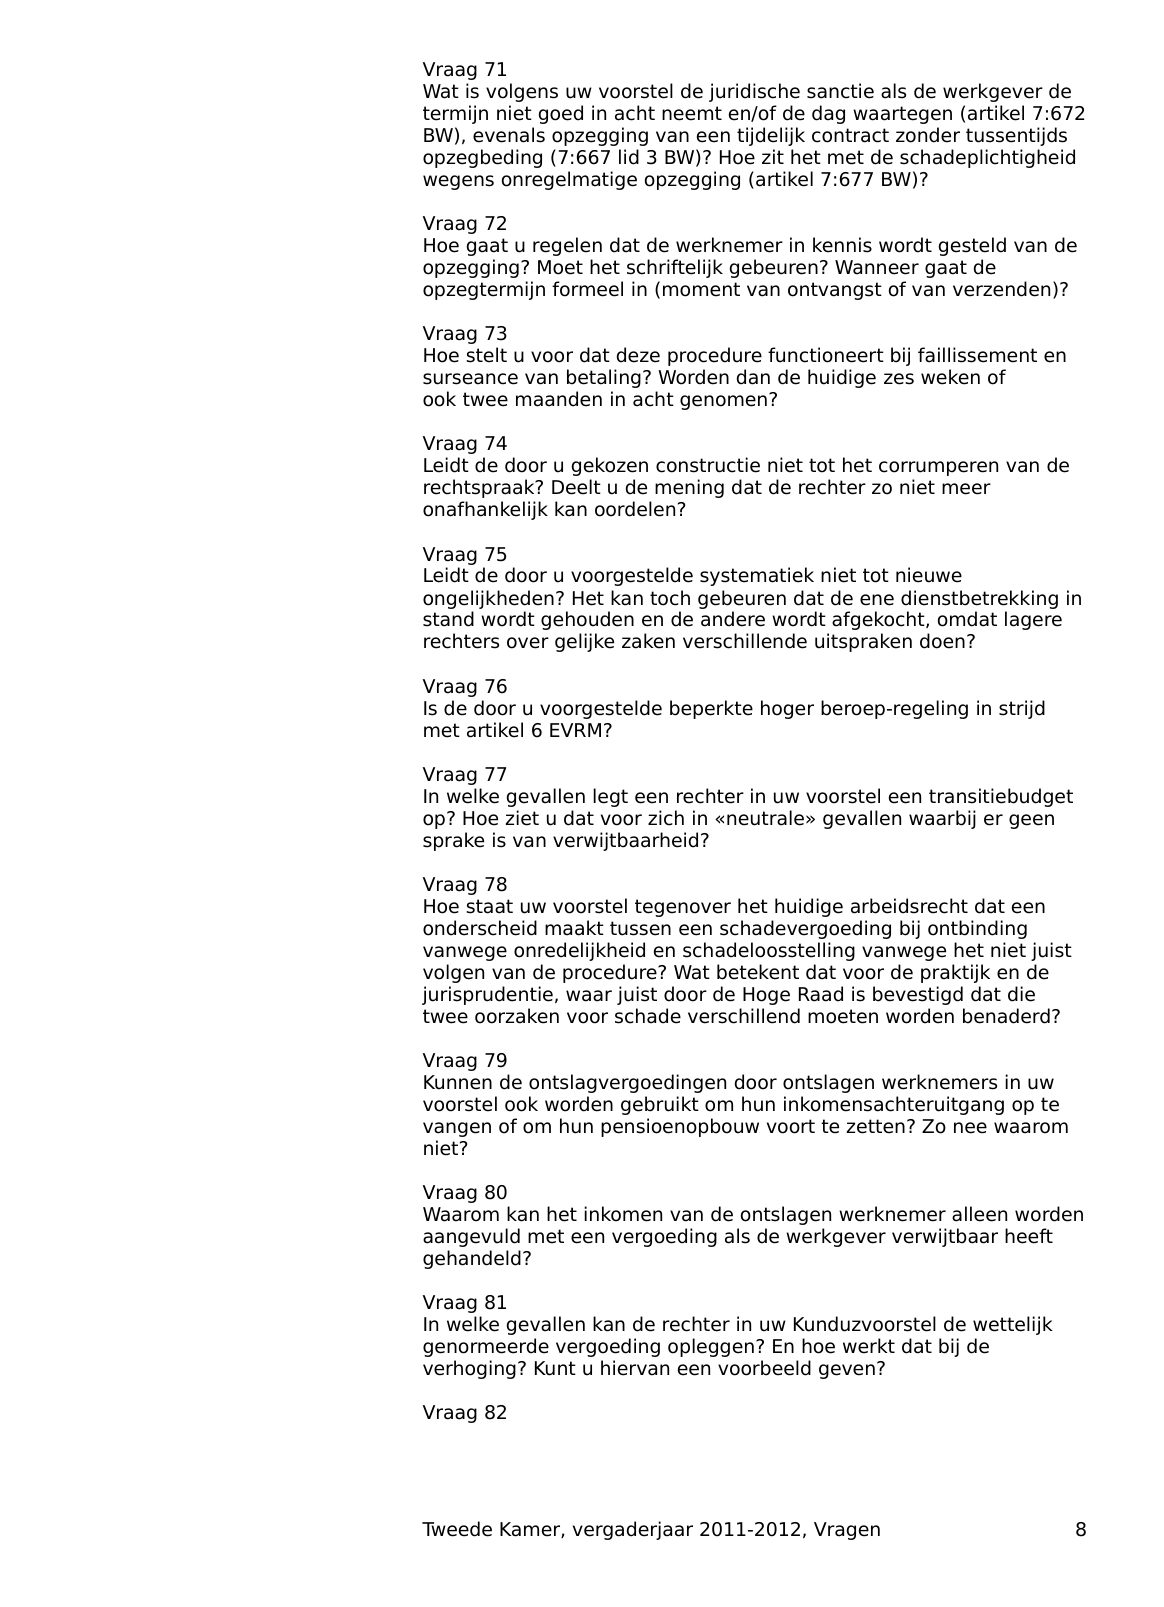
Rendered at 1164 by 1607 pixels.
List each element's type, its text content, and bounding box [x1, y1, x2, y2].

text Vraag 71 [422, 59, 1087, 81]
text Vraag 82 [422, 1402, 1087, 1424]
text Kunnen de ontslagvergoedingen door ontslagen werknemers in uw voorstel ook worden gebruikt om hun inkomensachteruitgang op te vangen of om hun pensioenopbouw voort te zetten? Zo nee waarom niet? [422, 1072, 1087, 1160]
text Vraag 78 [422, 874, 1087, 896]
text Hoe stelt u voor dat deze procedure functioneert bij faillissement en surseance van betaling? Worden dan de huidige zes weken of ook twee maanden in acht genomen? [422, 345, 1087, 411]
text Vraag 81 [422, 1292, 1087, 1314]
text Wat is volgens uw voorstel de juridische sanctie als de werkgever de termijn niet goed in acht neemt en/of de dag waartegen (artikel 7:672 BW), evenals opzegging van een tijdelijk contract zonder tussentijds opzegbeding (7:667 lid 3 BW)? Hoe zit het met de schadeplichtigheid wegens onregelmatige opzegging (artikel 7:677 BW)? [422, 81, 1087, 191]
text Hoe staat uw voorstel tegenover het huidige arbeidsrecht dat een onderscheid maakt tussen een schadevergoeding bij ontbinding vanwege onredelijkheid en schadeloosstelling vanwege het niet juist volgen van de procedure? Wat betekent dat voor de praktijk en de jurisprudentie, waar juist door de Hoge Raad is bevestigd dat die twee oorzaken voor schade verschillend moeten worden benaderd? [422, 896, 1087, 1028]
text Vraag 72 [422, 213, 1087, 235]
text Vraag 80 [422, 1182, 1087, 1204]
text Hoe gaat u regelen dat de werknemer in kennis wordt gesteld van de opzegging? Moet het schriftelijk gebeuren? Wanneer gaat de opzegtermijn formeel in (moment van ontvangst of van verzenden)? [422, 235, 1087, 301]
text Vraag 73 [422, 323, 1087, 345]
text Vraag 76 [422, 676, 1087, 697]
text Vraag 79 [422, 1050, 1087, 1072]
text Is de door u voorgestelde beperkte hoger beroep-regeling in strijd met artikel 6 EVRM? [422, 697, 1087, 741]
text Leidt de door u gekozen constructie niet tot het corrumperen van de rechtspraak? Deelt u de mening dat de rechter zo niet meer onafhankelijk kan oordelen? [422, 455, 1087, 521]
text Vraag 77 [422, 764, 1087, 786]
text In welke gevallen kan de rechter in uw Kunduzvoorstel de wettelijk genormeerde vergoeding opleggen? En hoe werkt dat bij de verhoging? Kunt u hiervan een voorbeeld geven? [422, 1314, 1087, 1380]
text Vraag 74 [422, 433, 1087, 455]
text Waarom kan het inkomen van de ontslagen werknemer alleen worden aangevuld met een vergoeding als de werkgever verwijtbaar heeft gehandeld? [422, 1204, 1087, 1270]
text Vraag 75 [422, 543, 1087, 565]
text Leidt de door u voorgestelde systematiek niet tot nieuwe ongelijkheden? Het kan toch gebeuren dat de ene dienstbetrekking in stand wordt gehouden en de andere wordt afgekocht, omdat lagere rechters over gelijke zaken verschillende uitspraken doen? [422, 565, 1087, 653]
text In welke gevallen legt een rechter in uw voorstel een transitiebudget op? Hoe ziet u dat voor zich in «neutrale» gevallen waarbij er geen sprake is van verwijtbaarheid? [422, 786, 1087, 852]
